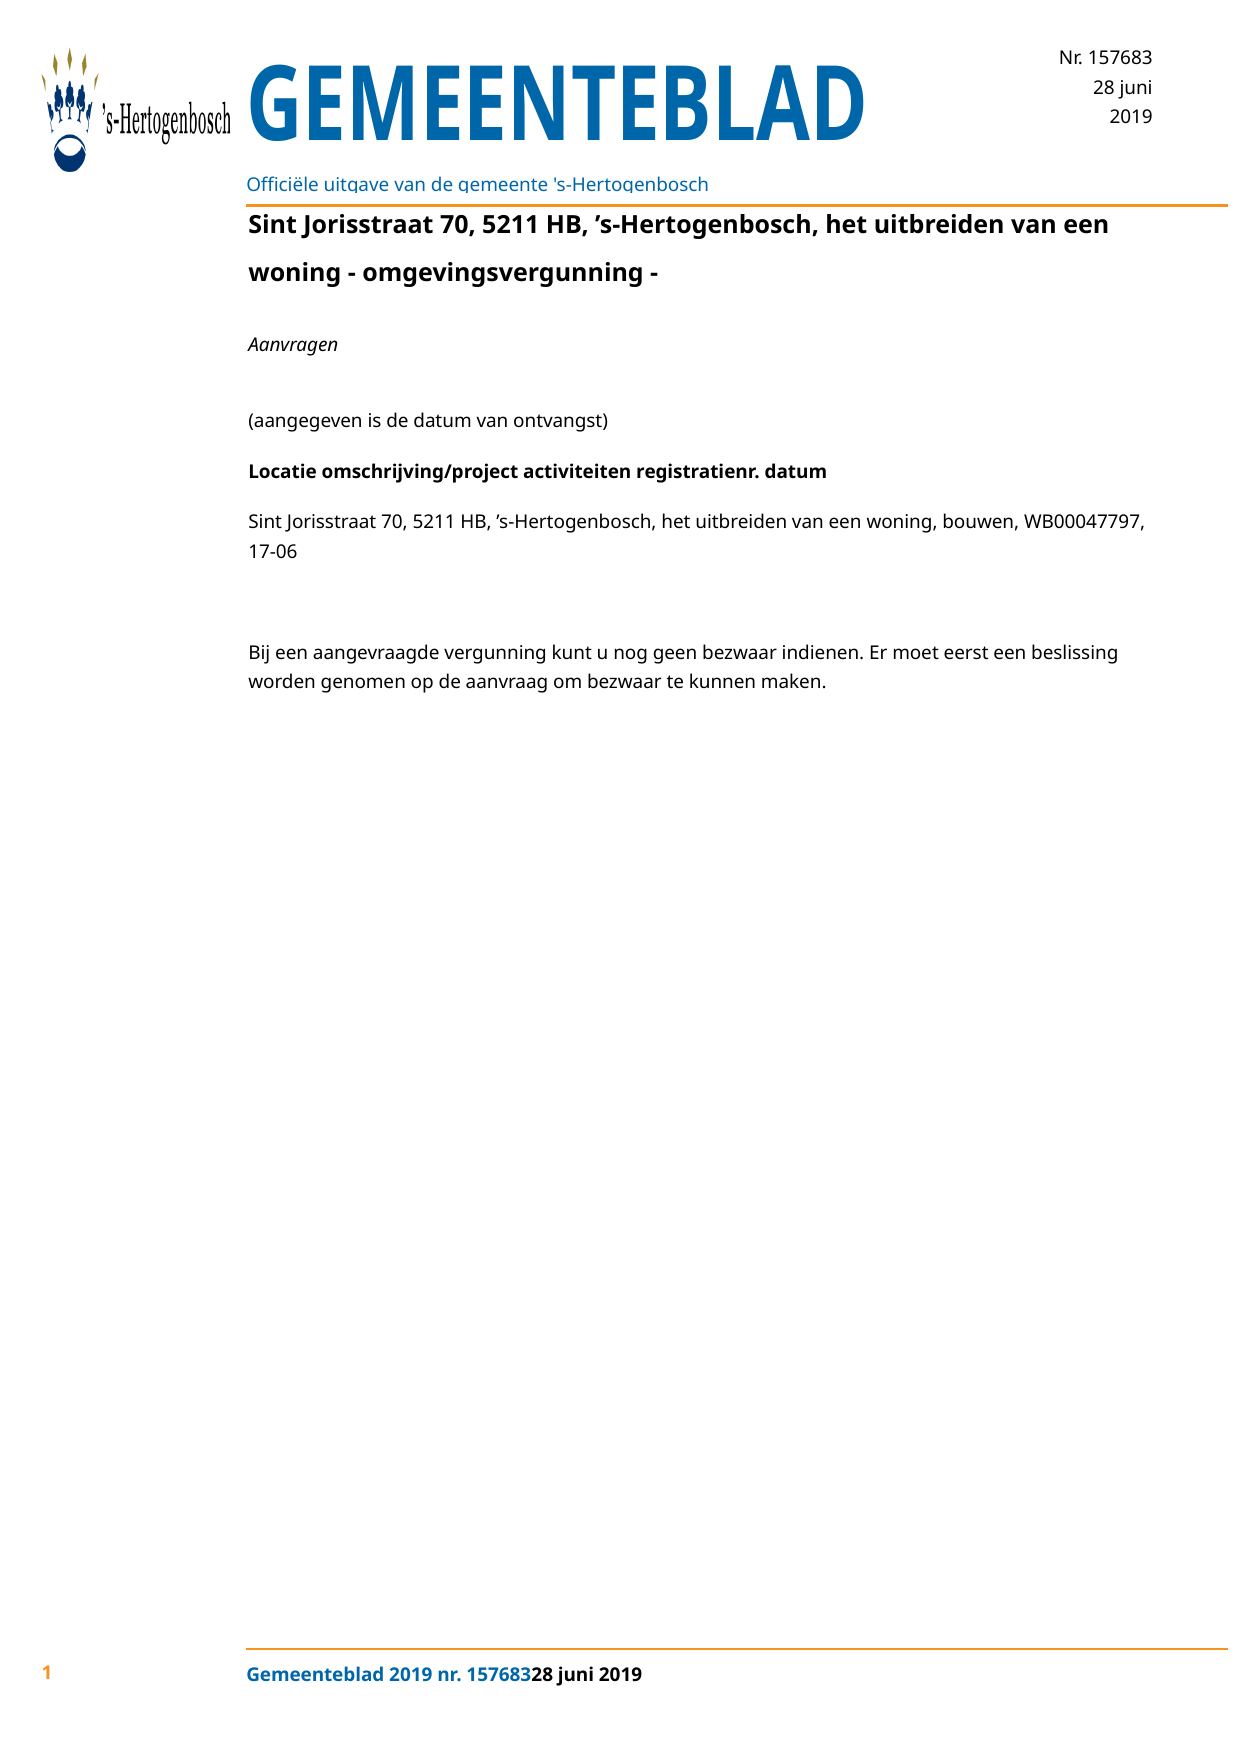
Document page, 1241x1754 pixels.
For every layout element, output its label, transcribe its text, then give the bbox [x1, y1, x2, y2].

text Sint Jorisstraat 70, 5211 HB, ’s-Hertogenbosch, het uitbreiden van een woning - omgevingsvergunning - [248, 207, 1152, 288]
text Bij een aangevraagde vergunning kunt u nog geen bezwaar indienen. Er moet eerst een beslissing worden genomen op de aanvraag om bezwaar te kunnen maken. [248, 639, 1152, 694]
text (aangegeven is de datum van ontvangst) [248, 408, 1152, 433]
picture [41, 47, 231, 172]
text Sint Jorisstraat 70, 5211 HB, ’s-Hertogenbosch, het uitbreiden van een woning, bouwen, WB00047797, 17-06 [248, 508, 1152, 564]
text Aanvragen [248, 331, 1152, 357]
text Locatie omschrijving/project activiteiten registratienr. datum [248, 458, 1152, 484]
